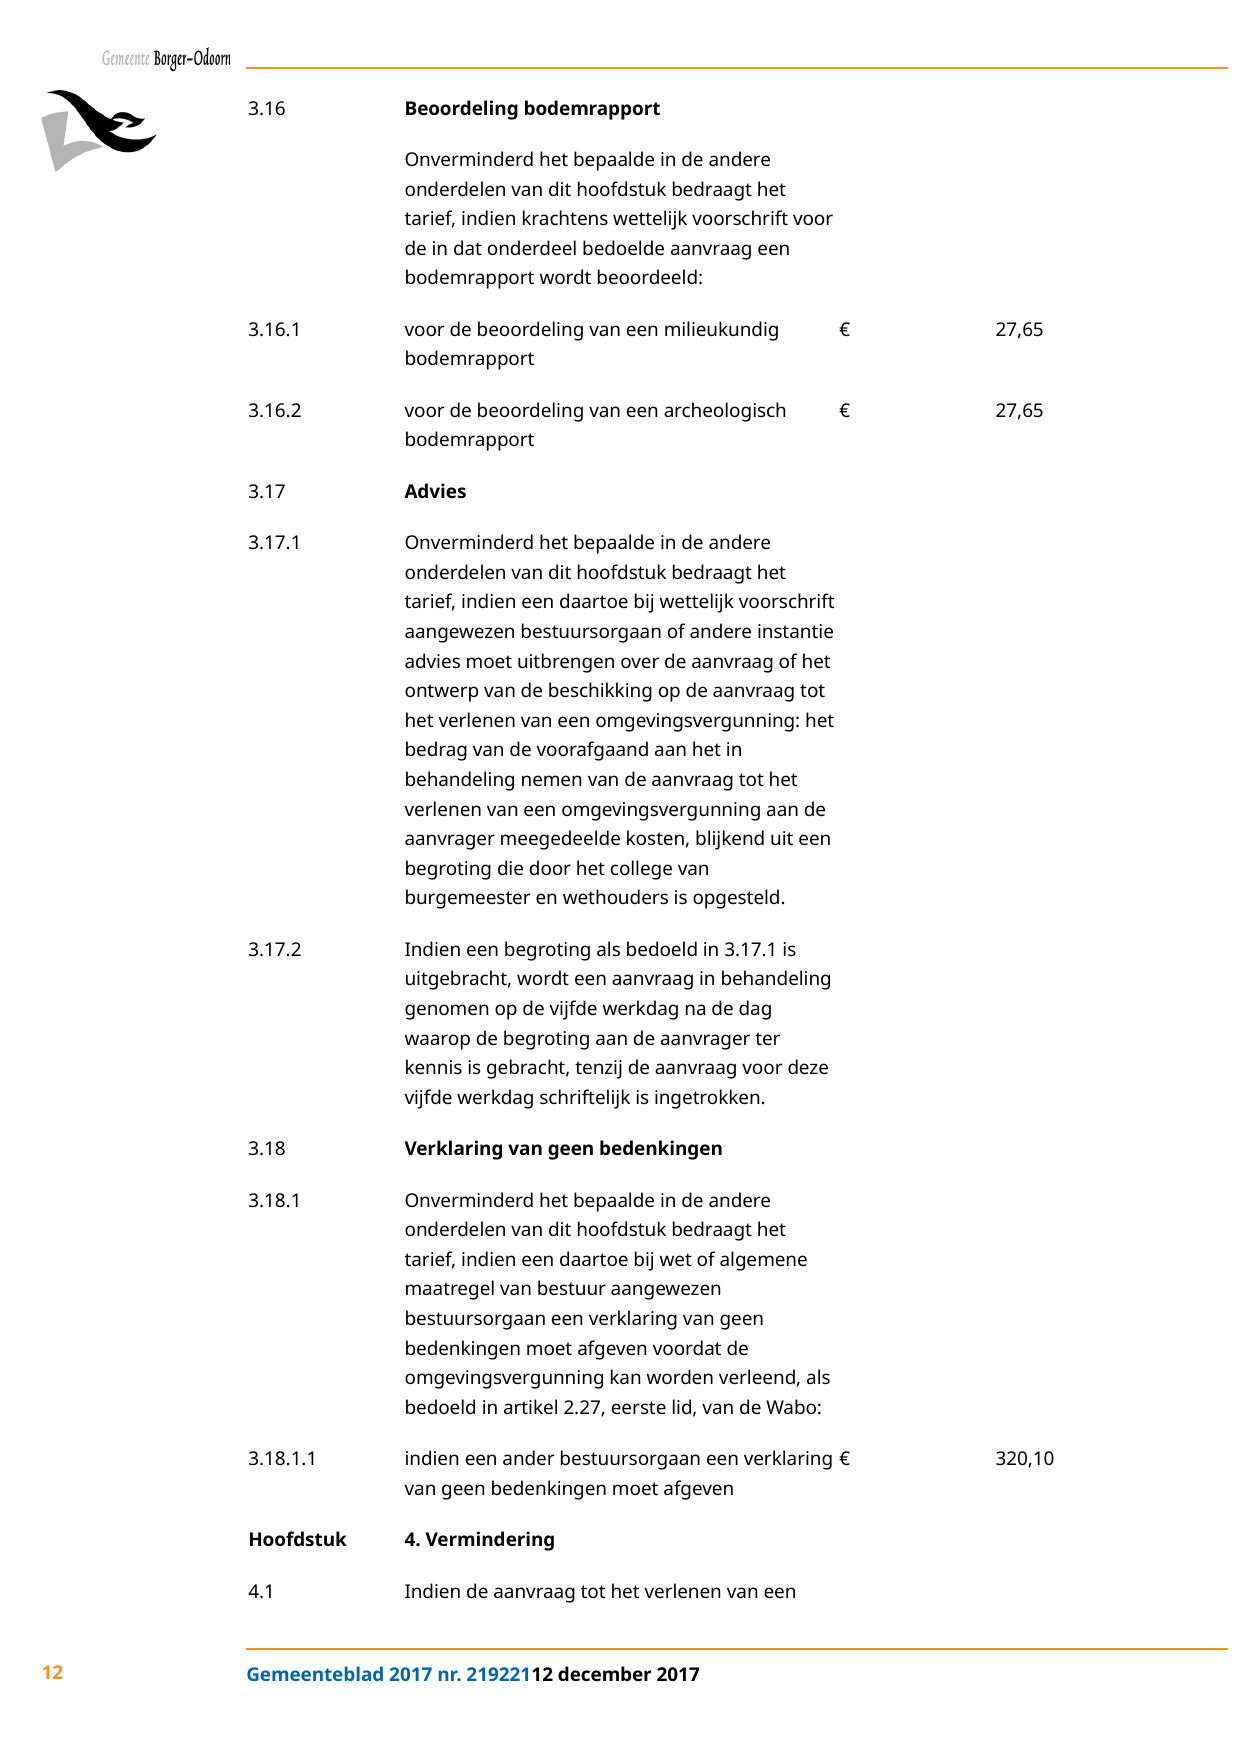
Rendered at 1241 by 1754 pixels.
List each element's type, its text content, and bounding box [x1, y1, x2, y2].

table_cell [248, 1420, 404, 1445]
table_cell 3.18.1.1 [248, 1445, 404, 1501]
table_cell [995, 1420, 1152, 1445]
table_cell 27,65 [995, 397, 1152, 452]
table_cell [995, 504, 1152, 529]
table_cell 27,65 [995, 316, 1152, 371]
table_cell [404, 453, 839, 478]
table_cell [995, 1110, 1152, 1135]
table_cell [995, 1552, 1152, 1578]
table_cell [995, 371, 1152, 397]
table_cell [995, 1161, 1152, 1187]
table_cell 3.16 [248, 95, 404, 121]
table_cell [995, 146, 1152, 290]
table_cell [995, 1578, 1152, 1604]
table_cell [839, 1161, 995, 1187]
table_cell [404, 1161, 839, 1187]
table_cell € [839, 1445, 995, 1501]
table_cell [995, 1526, 1152, 1552]
table_cell [839, 1501, 995, 1526]
table_cell [995, 1501, 1152, 1526]
table_cell [248, 121, 404, 146]
table_cell [404, 910, 839, 936]
table_cell 3.16.1 [248, 316, 404, 371]
table_cell 3.18.1 [248, 1187, 404, 1420]
table_cell [839, 1552, 995, 1578]
table_cell 4. Vermindering [404, 1526, 839, 1552]
table_cell Hoofdstuk [248, 1526, 404, 1552]
table_cell [839, 1526, 995, 1552]
table_cell [248, 146, 404, 290]
table_cell [404, 371, 839, 397]
table_cell [248, 290, 404, 316]
table_cell [839, 371, 995, 397]
table_cell [995, 530, 1152, 910]
table_cell [404, 1501, 839, 1526]
table_cell [404, 121, 839, 146]
table_cell voor de beoordeling van een milieukundig bodemrapport [404, 316, 839, 371]
table_cell 3.17.1 [248, 530, 404, 910]
table_cell [995, 478, 1152, 504]
table_cell [995, 1187, 1152, 1420]
table_cell [995, 1135, 1152, 1161]
table_cell indien een ander bestuursorgaan een verklaring van geen bedenkingen moet afgeven [404, 1445, 839, 1501]
picture [41, 47, 231, 172]
table_cell voor de beoordeling van een archeologisch bodemrapport [404, 397, 839, 452]
table_cell 4.1 [248, 1578, 404, 1604]
table_cell Onverminderd het bepaalde in de andere onderdelen van dit hoofdstuk bedraagt het tarief, indien een daartoe bij wet of algemene maatregel van bestuur aangewezen bestuursorgaan een verklaring van geen bedenkingen moet afgeven voordat de omgevingsvergunning kan worden verleend, als bedoeld in artikel 2.27, eerste lid, van de Wabo: [404, 1187, 839, 1420]
table_cell [839, 1135, 995, 1161]
table_cell [839, 910, 995, 936]
table_cell Onverminderd het bepaalde in de andere onderdelen van dit hoofdstuk bedraagt het tarief, indien krachtens wettelijk voorschrift voor de in dat onderdeel bedoelde aanvraag een bodemrapport wordt beoordeeld: [404, 146, 839, 290]
table_cell [839, 1420, 995, 1445]
table_cell [839, 1187, 995, 1420]
table_cell [404, 504, 839, 529]
table_cell [839, 290, 995, 316]
table_cell [839, 453, 995, 478]
table_cell [248, 910, 404, 936]
table_cell [839, 1578, 995, 1604]
table_cell [248, 1501, 404, 1526]
table_cell [839, 478, 995, 504]
table_cell [404, 290, 839, 316]
table_cell [404, 1110, 839, 1135]
table_cell [248, 371, 404, 397]
table_cell [248, 1110, 404, 1135]
table_cell Indien een begroting als bedoeld in 3.17.1 is uitgebracht, wordt een aanvraag in behandeling genomen op de vijfde werkdag na de dag waarop de begroting aan de aanvrager ter kennis is gebracht, tenzij de aanvraag voor deze vijfde werkdag schriftelijk is ingetrokken. [404, 936, 839, 1110]
table_cell [839, 146, 995, 290]
table_cell Advies [404, 478, 839, 504]
table_cell [995, 936, 1152, 1110]
table_cell 3.16.2 [248, 397, 404, 452]
table_cell [248, 453, 404, 478]
table_cell 3.17 [248, 478, 404, 504]
table_cell [995, 121, 1152, 146]
table_cell [404, 1552, 839, 1578]
table_cell € [839, 397, 995, 452]
table_cell 3.17.2 [248, 936, 404, 1110]
table_cell [995, 95, 1152, 121]
table_cell 3.18 [248, 1135, 404, 1161]
table_cell [995, 453, 1152, 478]
table_cell 320,10 [995, 1445, 1152, 1501]
table_cell [995, 910, 1152, 936]
table_cell [839, 1110, 995, 1135]
table_cell [248, 504, 404, 529]
table_cell [839, 95, 995, 121]
table_cell [404, 1420, 839, 1445]
table_cell € [839, 316, 995, 371]
table_cell Verklaring van geen bedenkingen [404, 1135, 839, 1161]
table_cell Beoordeling bodemrapport [404, 95, 839, 121]
table_cell [839, 121, 995, 146]
table_cell [995, 290, 1152, 316]
table_cell Indien de aanvraag tot het verlenen van een [404, 1578, 839, 1604]
table_cell [839, 936, 995, 1110]
table_cell [839, 504, 995, 529]
table_cell [839, 530, 995, 910]
table_cell [248, 1161, 404, 1187]
table_cell [248, 1552, 404, 1578]
table_cell Onverminderd het bepaalde in de andere onderdelen van dit hoofdstuk bedraagt het tarief, indien een daartoe bij wettelijk voorschrift aangewezen bestuursorgaan of andere instantie advies moet uitbrengen over de aanvraag of het ontwerp van de beschikking op de aanvraag tot het verlenen van een omgevingsvergunning: het bedrag van de voorafgaand aan het in behandeling nemen van de aanvraag tot het verlenen van een omgevingsvergunning aan de aanvrager meegedeelde kosten, blijkend uit een begroting die door het college van burgemeester en wethouders is opgesteld. [404, 530, 839, 910]
